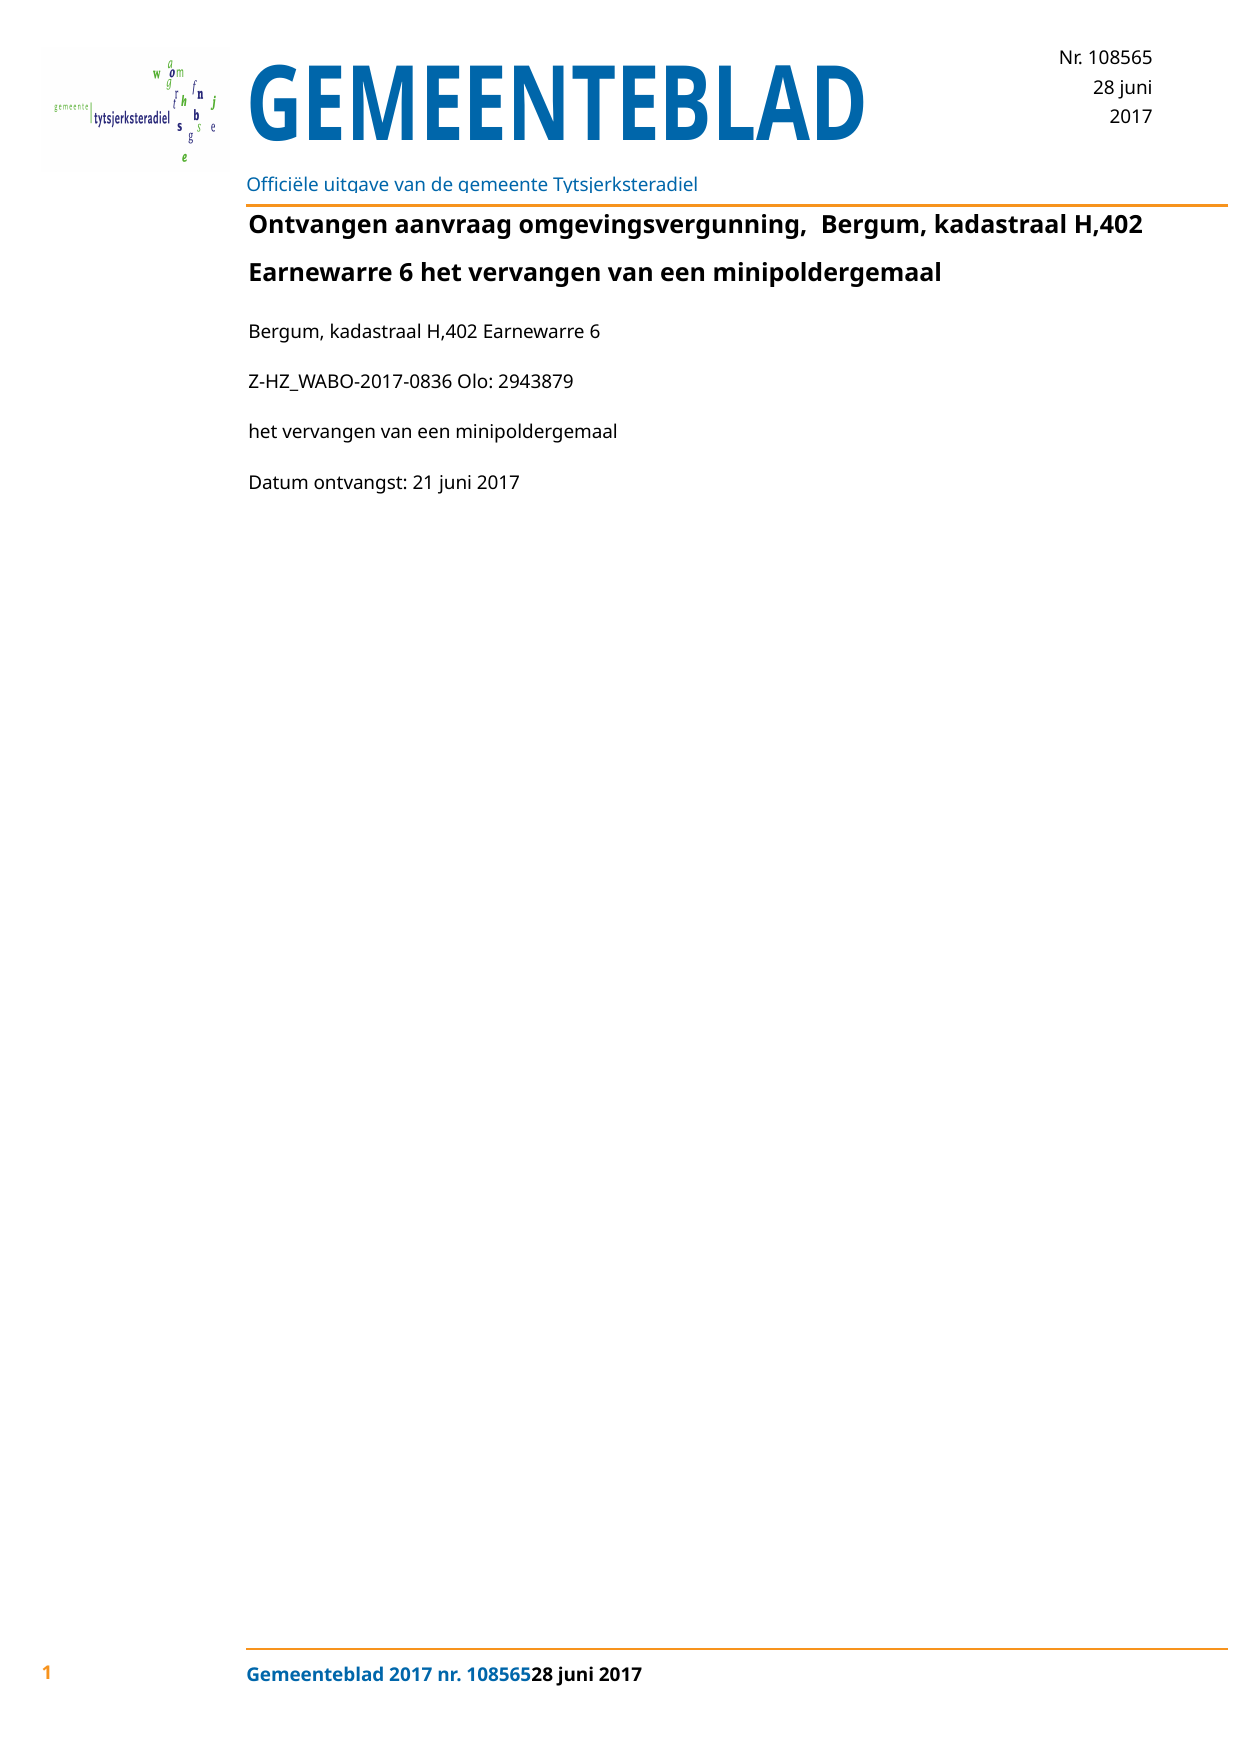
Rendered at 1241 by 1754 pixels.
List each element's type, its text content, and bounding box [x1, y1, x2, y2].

picture [41, 47, 231, 172]
text het vervangen van een minipoldergemaal [248, 419, 1152, 444]
text Bergum, kadastraal H,402 Earnewarre 6 [248, 318, 1152, 344]
text Z-HZ_WABO-2017-0836 Olo: 2943879 [248, 368, 1152, 394]
text Ontvangen aanvraag omgevingsvergunning, Bergum, kadastraal H,402 Earnewarre 6 het vervangen van een minipoldergemaal [248, 207, 1152, 288]
text Datum ontvangst: 21 juni 2017 [248, 469, 1152, 495]
